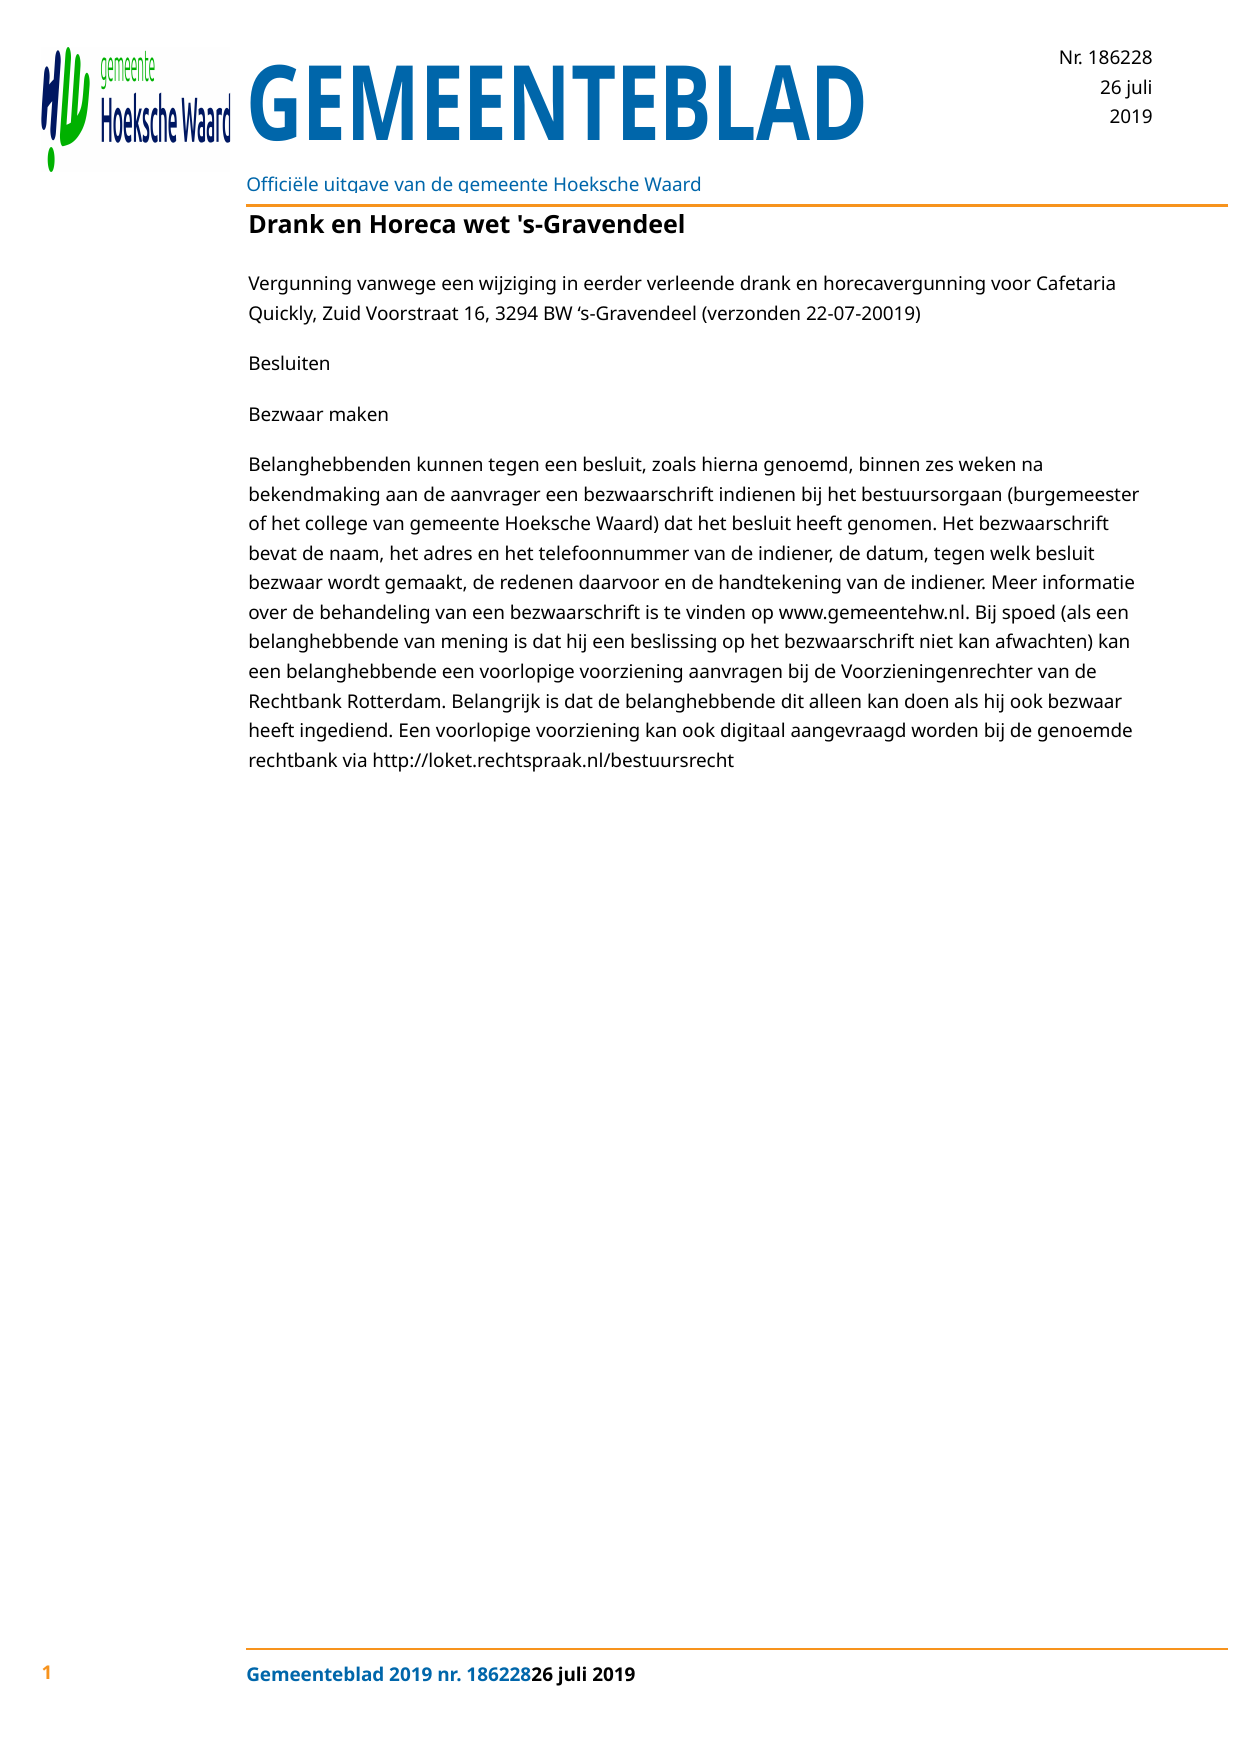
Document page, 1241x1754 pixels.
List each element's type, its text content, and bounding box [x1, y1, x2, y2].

text Belanghebbenden kunnen tegen een besluit, zoals hierna genoemd, binnen zes weken na bekendmaking aan de aanvrager een bezwaarschrift indienen bij het bestuursorgaan (burgemeester of het college van gemeente Hoeksche Waard) dat het besluit heeft genomen. Het bezwaarschrift bevat de naam, het adres en het telefoonnummer van de indiener, de datum, tegen welk besluit bezwaar wordt gemaakt, de redenen daarvoor en de handtekening van de indiener. Meer informatie over de behandeling van een bezwaarschrift is te vinden op www.gemeentehw.nl. Bij spoed (als een belanghebbende van mening is dat hij een beslissing op het bezwaarschrift niet kan afwachten) kan een belanghebbende een voorlopige voorziening aanvragen bij de Voorzieningenrechter van de Rechtbank Rotterdam. Belangrijk is dat de belanghebbende dit alleen kan doen als hij ook bezwaar heeft ingediend. Een voorlopige voorziening kan ook digitaal aangevraagd worden bij de genoemde rechtbank via http://loket.rechtspraak.nl/bestuursrecht [248, 451, 1152, 773]
text Bezwaar maken [248, 401, 1152, 426]
text Besluiten [248, 350, 1152, 376]
text Drank en Horeca wet 's-Gravendeel [248, 207, 1152, 241]
text Vergunning vanwege een wijziging in eerder verleende drank en horecavergunning voor Cafetaria Quickly, Zuid Voorstraat 16, 3294 BW ‘s-Gravendeel (verzonden 22-07-20019) [248, 270, 1152, 326]
picture [41, 47, 231, 172]
